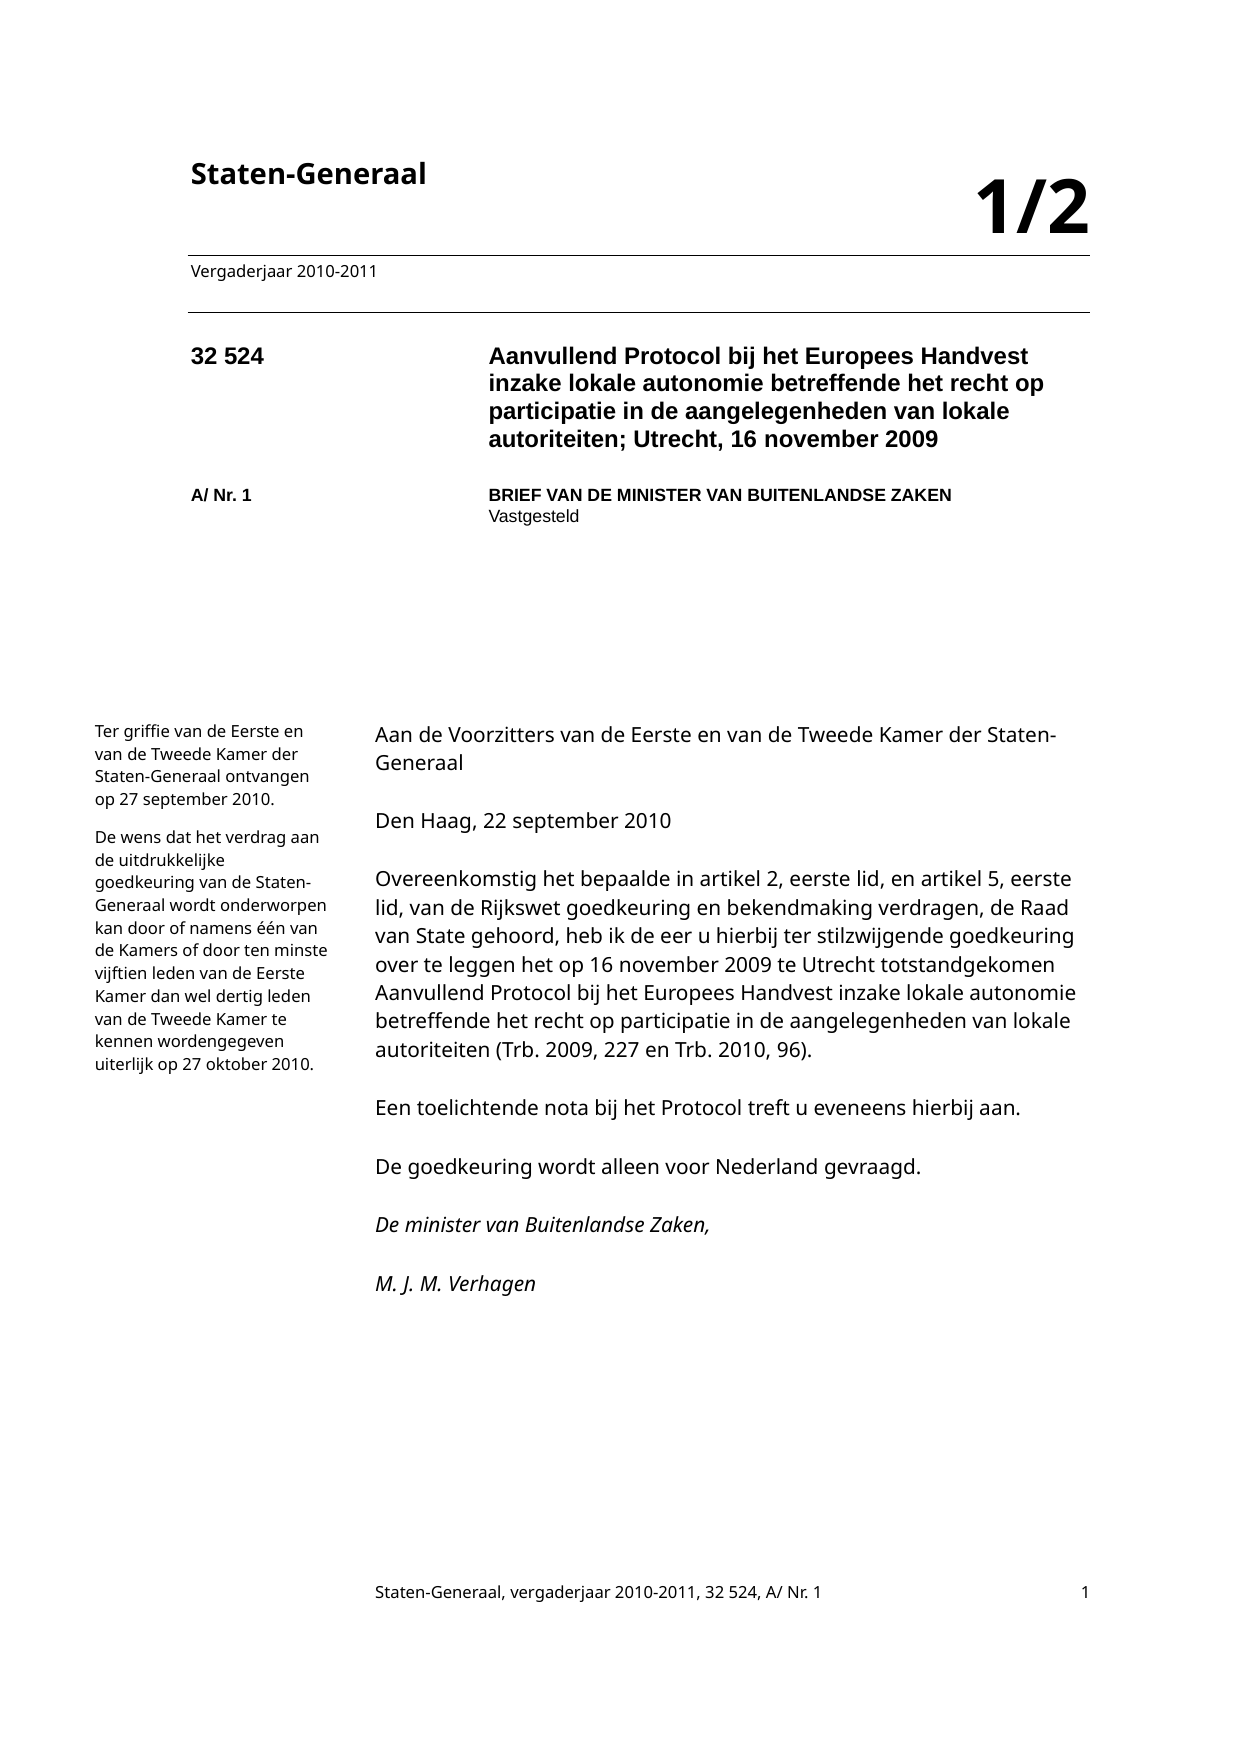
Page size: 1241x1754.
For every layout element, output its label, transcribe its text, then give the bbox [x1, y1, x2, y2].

text De wens dat het verdrag aan de uitdrukkelijke goedkeuring van de Staten-Generaal wordt onderworpen kan door of namens één van de Kamers of door ten minste vijftien leden van de Eerste Kamer dan wel dertig leden van de Tweede Kamer te kennen wordengegeven uiterlijk op 27 oktober 2010. [94, 826, 328, 1075]
text Ter griffie van de Eerste en van de Tweede Kamer der Staten-Generaal ontvangen op 27 september 2010. [94, 720, 328, 811]
text De goedkeuring wordt alleen voor Nederland gevraagd. [375, 1152, 1090, 1180]
text [94, 811, 328, 826]
text Den Haag, 22 september 2010 [375, 806, 1090, 834]
table_header Staten-Generaal [188, 150, 909, 255]
table_cell Aanvullend Protocol bij het Europees Handvest inzake lokale autonomie betreffende het recht op participatie in de aangelegenheden van lokale autoriteiten; Utrecht, 16 november 2009 [485, 339, 1090, 482]
table_cell [485, 313, 1090, 339]
table_cell 32 524 [188, 339, 485, 482]
text M. J. M. Verhagen [375, 1269, 1090, 1297]
table_cell A/ Nr. 1 [188, 482, 485, 601]
table_cell [188, 313, 485, 339]
text Aan de Voorzitters van de Eerste en van de Tweede Kamer der Staten-Generaal [375, 720, 1090, 777]
table_cell [485, 256, 1090, 312]
text De minister van Buitenlandse Zaken, [375, 1210, 1090, 1239]
table_header 1/2 [910, 150, 1090, 255]
table_cell BRIEF VAN DE MINISTER VAN BUITENLANDSE ZAKEN Vastgesteld [485, 482, 1090, 601]
text Overeenkomstig het bepaalde in artikel 2, eerste lid, en artikel 5, eerste lid, van de Rijkswet goedkeuring en bekendmaking verdragen, de Raad van State gehoord, heb ik de eer u hierbij ter stilzwijgende goedkeuring over te leggen het op 16 november 2009 te Utrecht totstandgekomen Aanvullend Protocol bij het Europees Handvest inzake lokale autonomie betreffende het recht op participatie in de aangelegenheden van lokale autoriteiten (Trb. 2009, 227 en Trb. 2010, 96). [375, 864, 1090, 1063]
table_cell Vergaderjaar 2010-2011 [188, 256, 485, 312]
text Een toelichtende nota bij het Protocol treft u eveneens hierbij aan. [375, 1093, 1090, 1122]
